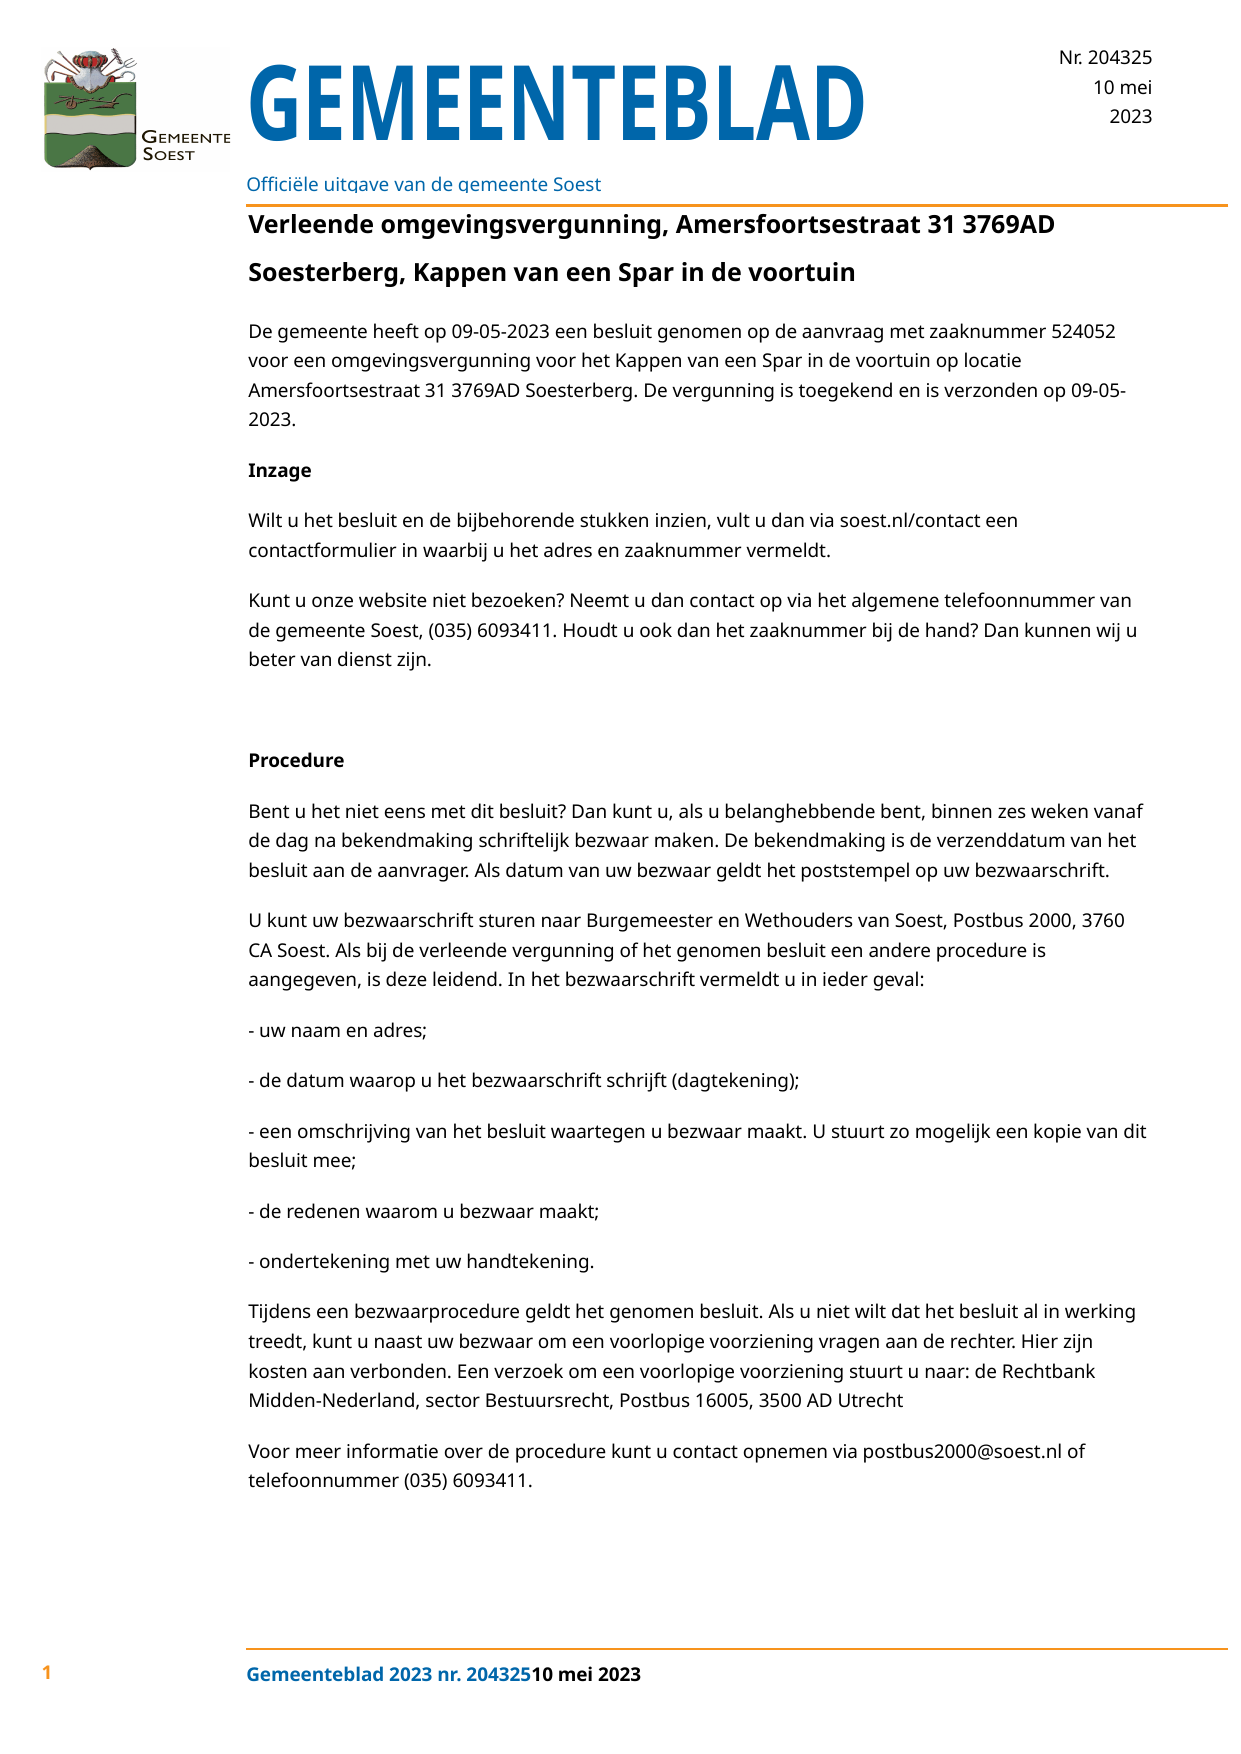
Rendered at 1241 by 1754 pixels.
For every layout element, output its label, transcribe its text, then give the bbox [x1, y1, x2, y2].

text Inzage [248, 457, 1152, 483]
text - de redenen waarom u bezwaar maakt; [248, 1198, 1152, 1224]
text Voor meer informatie over de procedure kunt u contact opnemen via postbus2000@soest.nl of telefoonnummer (035) 6093411. [248, 1438, 1152, 1493]
text Kunt u onze website niet bezoeken? Neemt u dan contact op via het algemene telefoonnummer van de gemeente Soest, (035) 6093411. Houdt u ook dan het zaaknummer bij de hand? Dan kunnen wij u beter van dienst zijn. [248, 587, 1152, 672]
text - uw naam en adres; [248, 1017, 1152, 1043]
picture [41, 47, 231, 172]
text - de datum waarop u het bezwaarschrift schrijft (dagtekening); [248, 1067, 1152, 1093]
text Tijdens een bezwaarprocedure geldt het genomen besluit. Als u niet wilt dat het besluit al in werking treedt, kunt u naast uw bezwaar om een voorlopige voorziening vragen aan de rechter. Hier zijn kosten aan verbonden. Een verzoek om een voorlopige voorziening stuurt u naar: de Rechtbank Midden-Nederland, sector Bestuursrecht, Postbus 16005, 3500 AD Utrecht [248, 1299, 1152, 1413]
text De gemeente heeft op 09-05-2023 een besluit genomen op de aanvraag met zaaknummer 524052 voor een omgevingsvergunning voor het Kappen van een Spar in de voortuin op locatie Amersfoortsestraat 31 3769AD Soesterberg. De vergunning is toegekend en is verzonden op 09-05-2023. [248, 318, 1152, 432]
text Verleende omgevingsvergunning, Amersfoortsestraat 31 3769AD Soesterberg, Kappen van een Spar in de voortuin [248, 207, 1152, 288]
text - een omschrijving van het besluit waartegen u bezwaar maakt. U stuurt zo mogelijk een kopie van dit besluit mee; [248, 1118, 1152, 1173]
text - ondertekening met uw handtekening. [248, 1248, 1152, 1274]
text U kunt uw bezwaarschrift sturen naar Burgemeester en Wethouders van Soest, Postbus 2000, 3760 CA Soest. Als bij de verleende vergunning of het genomen besluit een andere procedure is aangegeven, is deze leidend. In het bezwaarschrift vermeldt u in ieder geval: [248, 907, 1152, 992]
text Procedure [248, 747, 1152, 773]
text Bent u het niet eens met dit besluit? Dan kunt u, als u belanghebbende bent, binnen zes weken vanaf de dag na bekendmaking schriftelijk bezwaar maken. De bekendmaking is de verzenddatum van het besluit aan de aanvrager. Als datum van uw bezwaar geldt het poststempel op uw bezwaarschrift. [248, 798, 1152, 883]
text Wilt u het besluit en de bijbehorende stukken inzien, vult u dan via soest.nl/contact een contactformulier in waarbij u het adres en zaaknummer vermeldt. [248, 507, 1152, 563]
